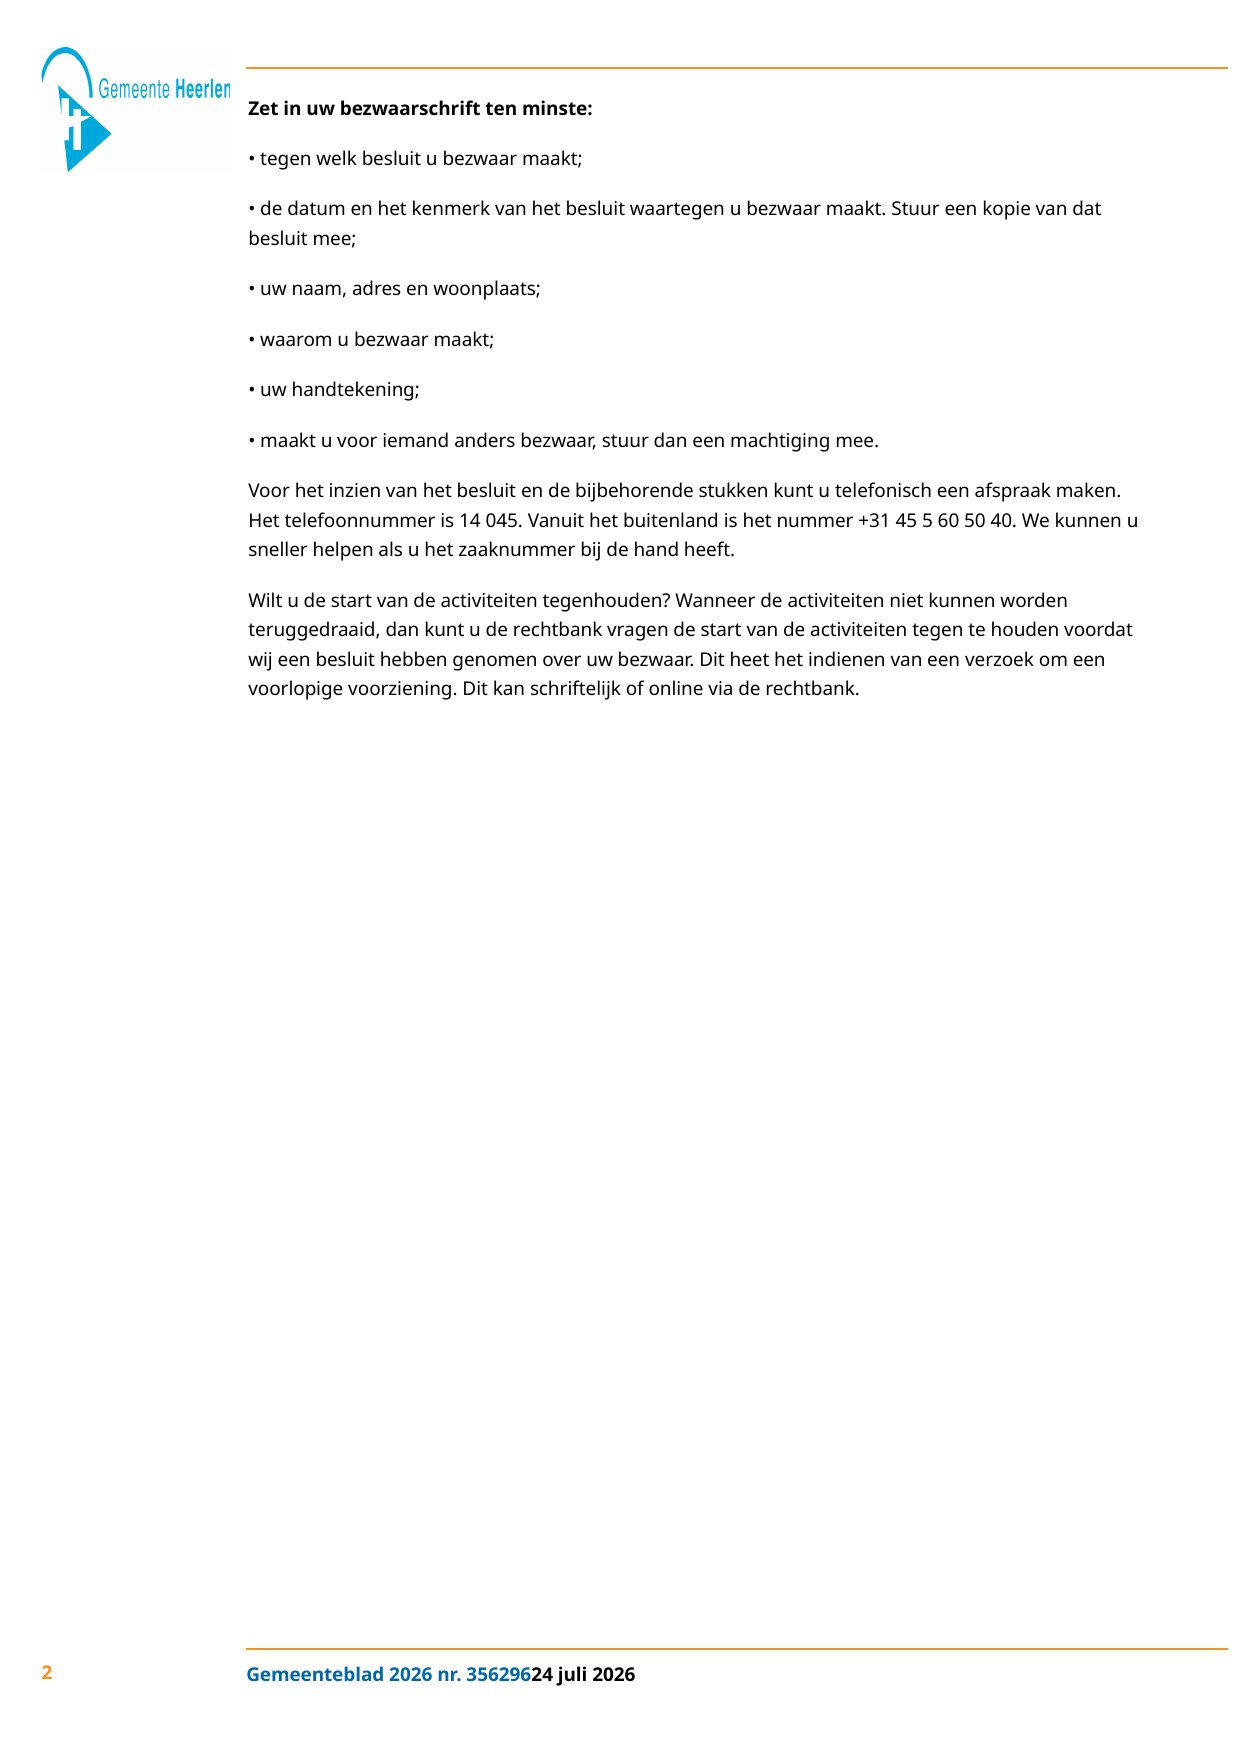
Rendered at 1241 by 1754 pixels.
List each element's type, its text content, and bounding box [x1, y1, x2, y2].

text • tegen welk besluit u bezwaar maakt; [248, 145, 1152, 171]
text • maakt u voor iemand anders bezwaar, stuur dan een machtiging mee. [248, 427, 1152, 453]
text • uw naam, adres en woonplaats; [248, 276, 1152, 301]
picture [41, 47, 59, 70]
text • de datum en het kenmerk van het besluit waartegen u bezwaar maakt. Stuur een kopie van dat besluit mee; [248, 196, 1152, 251]
text • waarom u bezwaar maakt; [248, 326, 1152, 352]
text • uw handtekening; [248, 376, 1152, 402]
picture [41, 47, 231, 172]
text Wilt u de start van de activiteiten tegenhouden? Wanneer de activiteiten niet kunnen worden teruggedraaid, dan kunt u de rechtbank vragen de start van de activiteiten tegen te houden voordat wij een besluit hebben genomen over uw bezwaar. Dit heet het indienen van een verzoek om een voorlopige voorziening. Dit kan schriftelijk of online via de rechtbank. [248, 587, 1152, 701]
text Zet in uw bezwaarschrift ten minste: [248, 95, 1152, 121]
text Voor het inzien van het besluit en de bijbehorende stukken kunt u telefonisch een afspraak maken. Het telefoonnummer is 14 045. Vanuit het buitenland is het nummer +31 45 5 60 50 40. We kunnen u sneller helpen als u het zaaknummer bij de hand heeft. [248, 477, 1152, 562]
